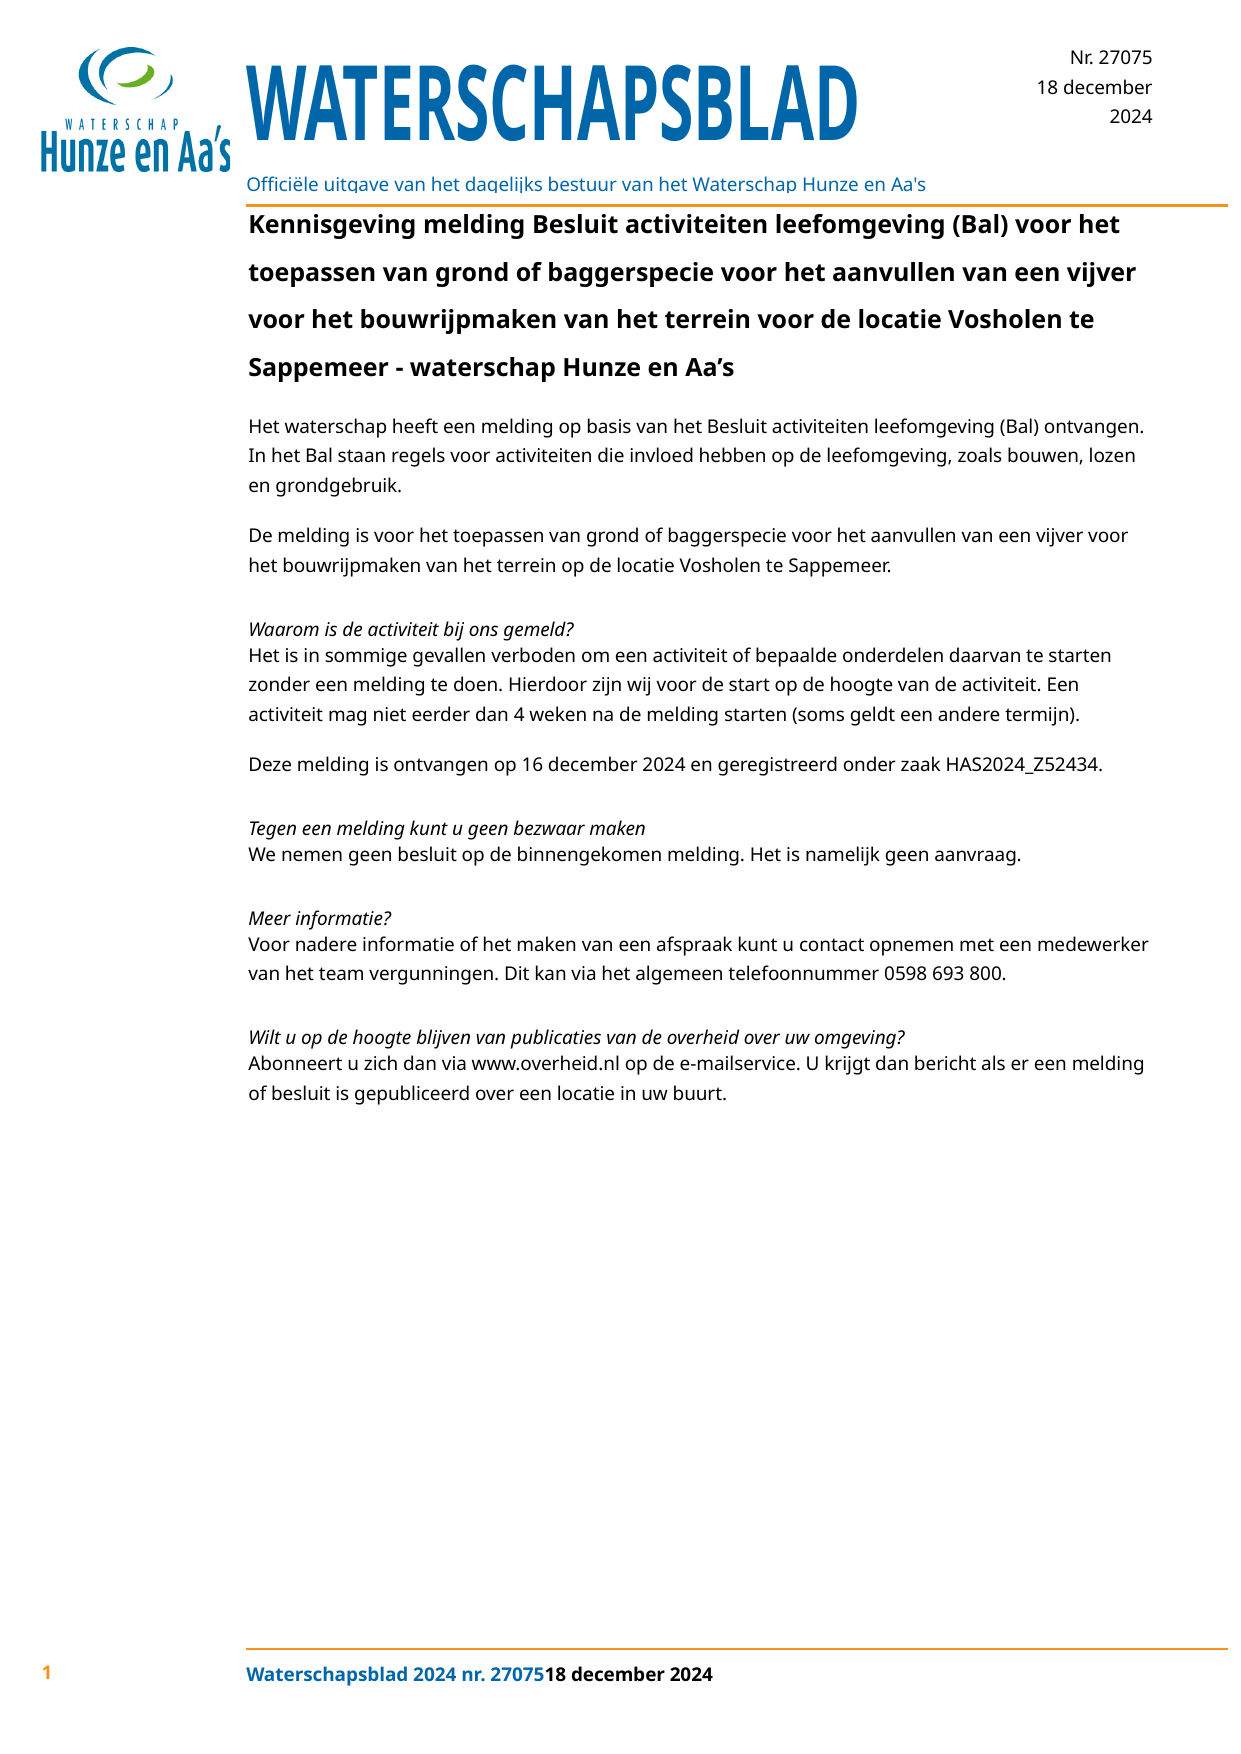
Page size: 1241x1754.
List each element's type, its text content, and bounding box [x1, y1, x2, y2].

text Het waterschap heeft een melding op basis van het Besluit activiteiten leefomgeving (Bal) ontvangen. In het Bal staan regels voor activiteiten die invloed hebben op de leefomgeving, zoals bouwen, lozen en grondgebruik. [248, 413, 1152, 498]
picture [226, 145, 231, 156]
text Abonneert u zich dan via www.overheid.nl op de e-mailservice. U krijgt dan bericht als er een melding of besluit is gepubliceerd over een locatie in uw buurt. [248, 1050, 1152, 1106]
text Tegen een melding kunt u geen bezwaar maken [248, 816, 1152, 841]
text Meer informatie? [248, 905, 1152, 931]
picture [183, 163, 191, 172]
text Kennisgeving melding Besluit activiteiten leefomgeving (Bal) voor het toepassen van grond of baggerspecie voor het aanvullen van een vijver voor het bouwrijpmaken van het terrein voor de locatie Vosholen te Sappemeer - waterschap Hunze en Aa’s [248, 207, 1152, 384]
picture [47, 154, 51, 172]
text Wilt u op de hoogte blijven van publicaties van de overheid over uw omgeving? [248, 1024, 1152, 1050]
text We nemen geen besluit op de binnengekomen melding. Het is namelijk geen aanvraag. [248, 841, 1152, 867]
text De melding is voor het toepassen van grond of baggerspecie voor het aanvullen van een vijver voor het bouwrijpmaken van het terrein op de locatie Vosholen te Sappemeer. [248, 523, 1152, 578]
text Het is in sommige gevallen verboden om een activiteit of bepaalde onderdelen daarvan te starten zonder een melding te doen. Hierdoor zijn wij voor de start op de hoogte van de activiteit. Een activiteit mag niet eerder dan 4 weken na de melding starten (soms geldt een andere termijn). [248, 642, 1152, 727]
text Voor nadere informatie of het maken van een afspraak kunt u contact opnemen met een medewerker van het team vergunningen. Dit kan via het algemeen telefoonnummer 0598 693 800. [248, 931, 1152, 986]
text Deze melding is ontvangen op 16 december 2024 en geregistreerd onder zaak HAS2024_Z52434. [248, 752, 1152, 777]
text Waarom is de activiteit bij ons gemeld? [248, 616, 1152, 642]
picture [41, 47, 231, 172]
